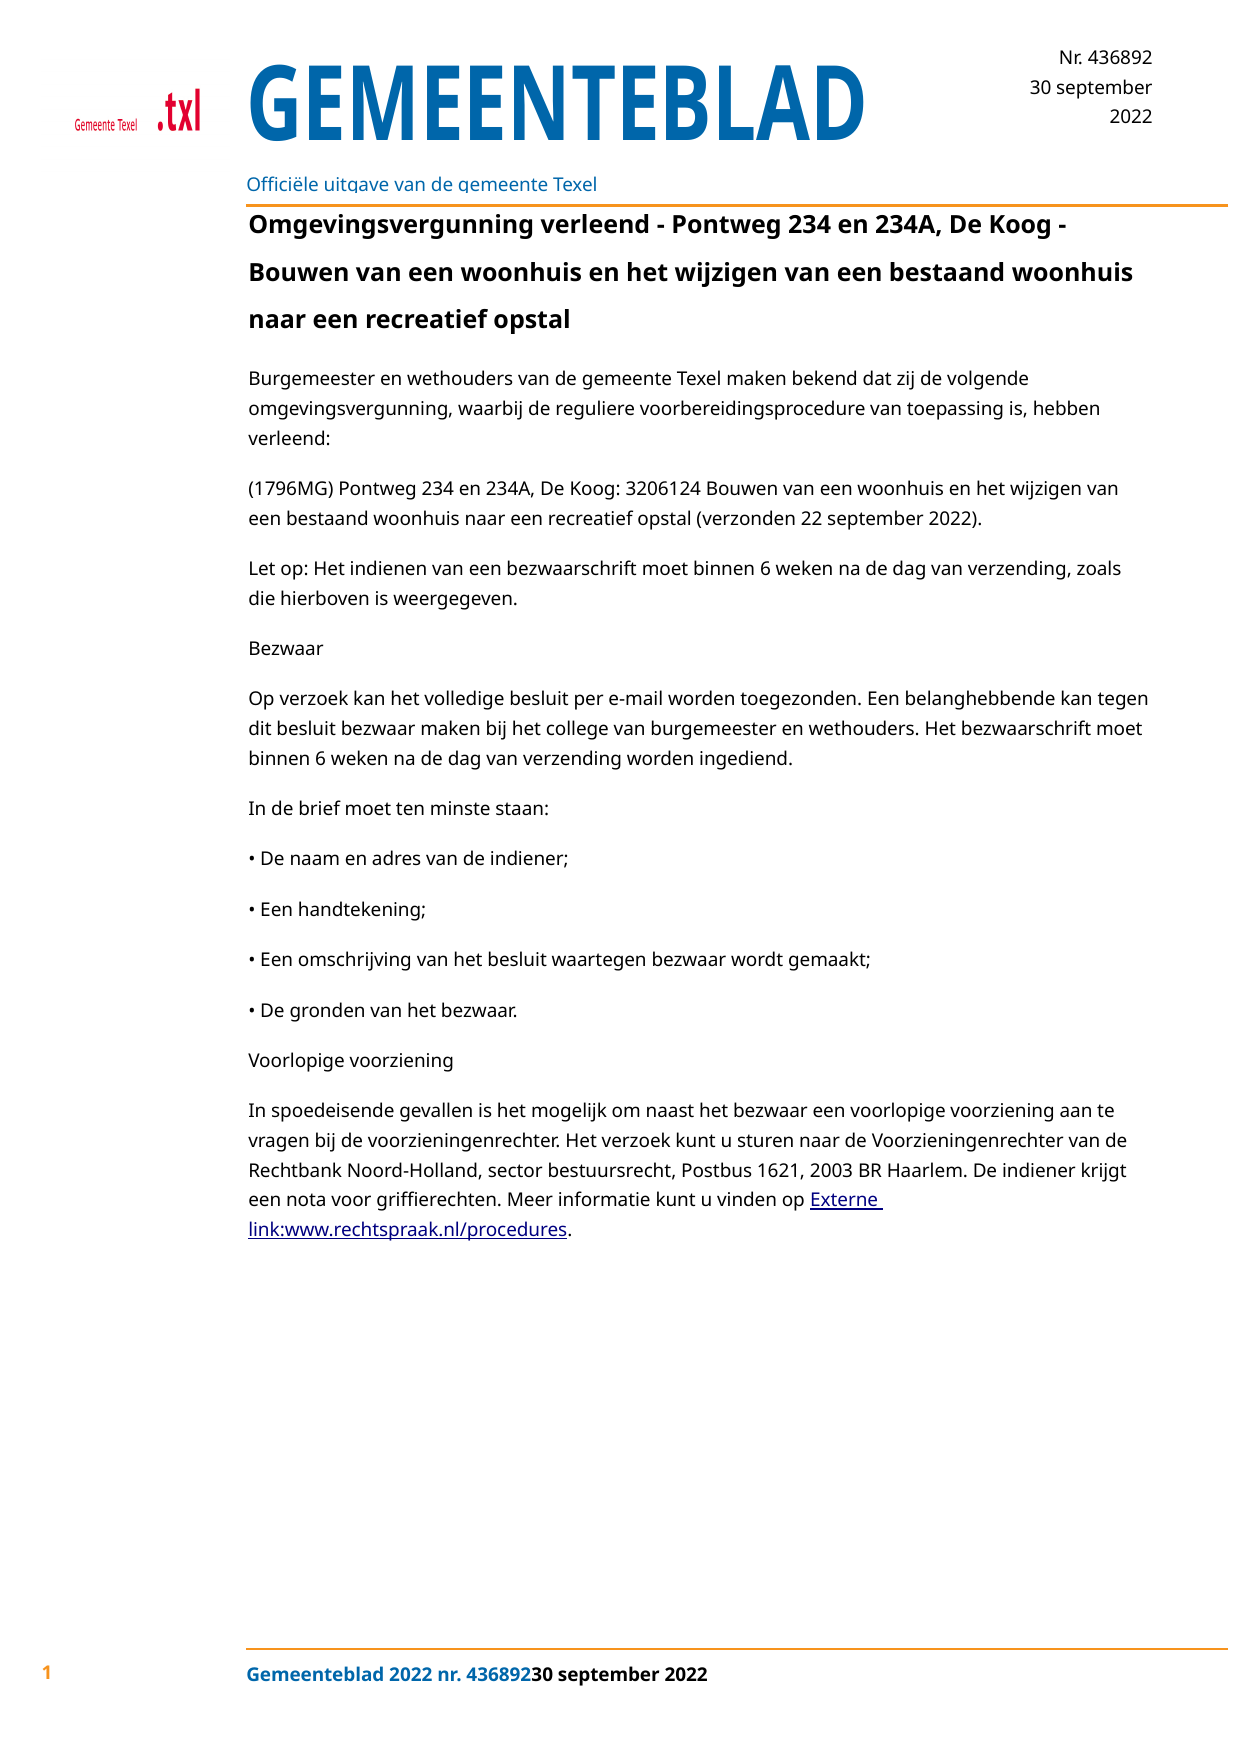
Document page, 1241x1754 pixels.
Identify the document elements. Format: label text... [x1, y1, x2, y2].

text Omgevingsvergunning verleend - Pontweg 234 en 234A, De Koog - Bouwen van een woonhuis en het wijzigen van een bestaand woonhuis naar een recreatief opstal [248, 207, 1152, 336]
text • De naam en adres van de indiener; [248, 846, 1152, 871]
text (1796MG) Pontweg 234 en 234A, De Koog: 3206124 Bouwen van een woonhuis en het wijzigen van een bestaand woonhuis naar een recreatief opstal (verzonden 22 september 2022). [248, 475, 1152, 530]
text Bezwaar [248, 635, 1152, 661]
text Voorlopige voorziening [248, 1047, 1152, 1073]
text • De gronden van het bezwaar. [248, 997, 1152, 1022]
text Let op: Het indienen van een bezwaarschrift moet binnen 6 weken na de dag van verzending, zoals die hierboven is weergegeven. [248, 555, 1152, 610]
text • Een omschrijving van het besluit waartegen bezwaar wordt gemaakt; [248, 946, 1152, 972]
picture [41, 47, 231, 172]
text Op verzoek kan het volledige besluit per e-mail worden toegezonden. Een belanghebbende kan tegen dit besluit bezwaar maken bij het college van burgemeester en wethouders. Het bezwaarschrift moet binnen 6 weken na de dag van verzending worden ingediend. [248, 686, 1152, 770]
text • Een handtekening; [248, 896, 1152, 922]
text In spoedeisende gevallen is het mogelijk om naast het bezwaar een voorlopige voorziening aan te vragen bij de voorzieningenrechter. Het verzoek kunt u sturen naar de Voorzieningenrechter van de Rechtbank Noord-Holland, sector bestuursrecht, Postbus 1621, 2003 BR Haarlem. De indiener krijgt een nota voor griffierechten. Meer informatie kunt u vinden op Externe link:www.rechtspraak.nl/procedures. [248, 1098, 1152, 1242]
text Burgemeester en wethouders van de gemeente Texel maken bekend dat zij de volgende omgevingsvergunning, waarbij de reguliere voorbereidingsprocedure van toepassing is, hebben verleend: [248, 366, 1152, 450]
text In de brief moet ten minste staan: [248, 795, 1152, 821]
